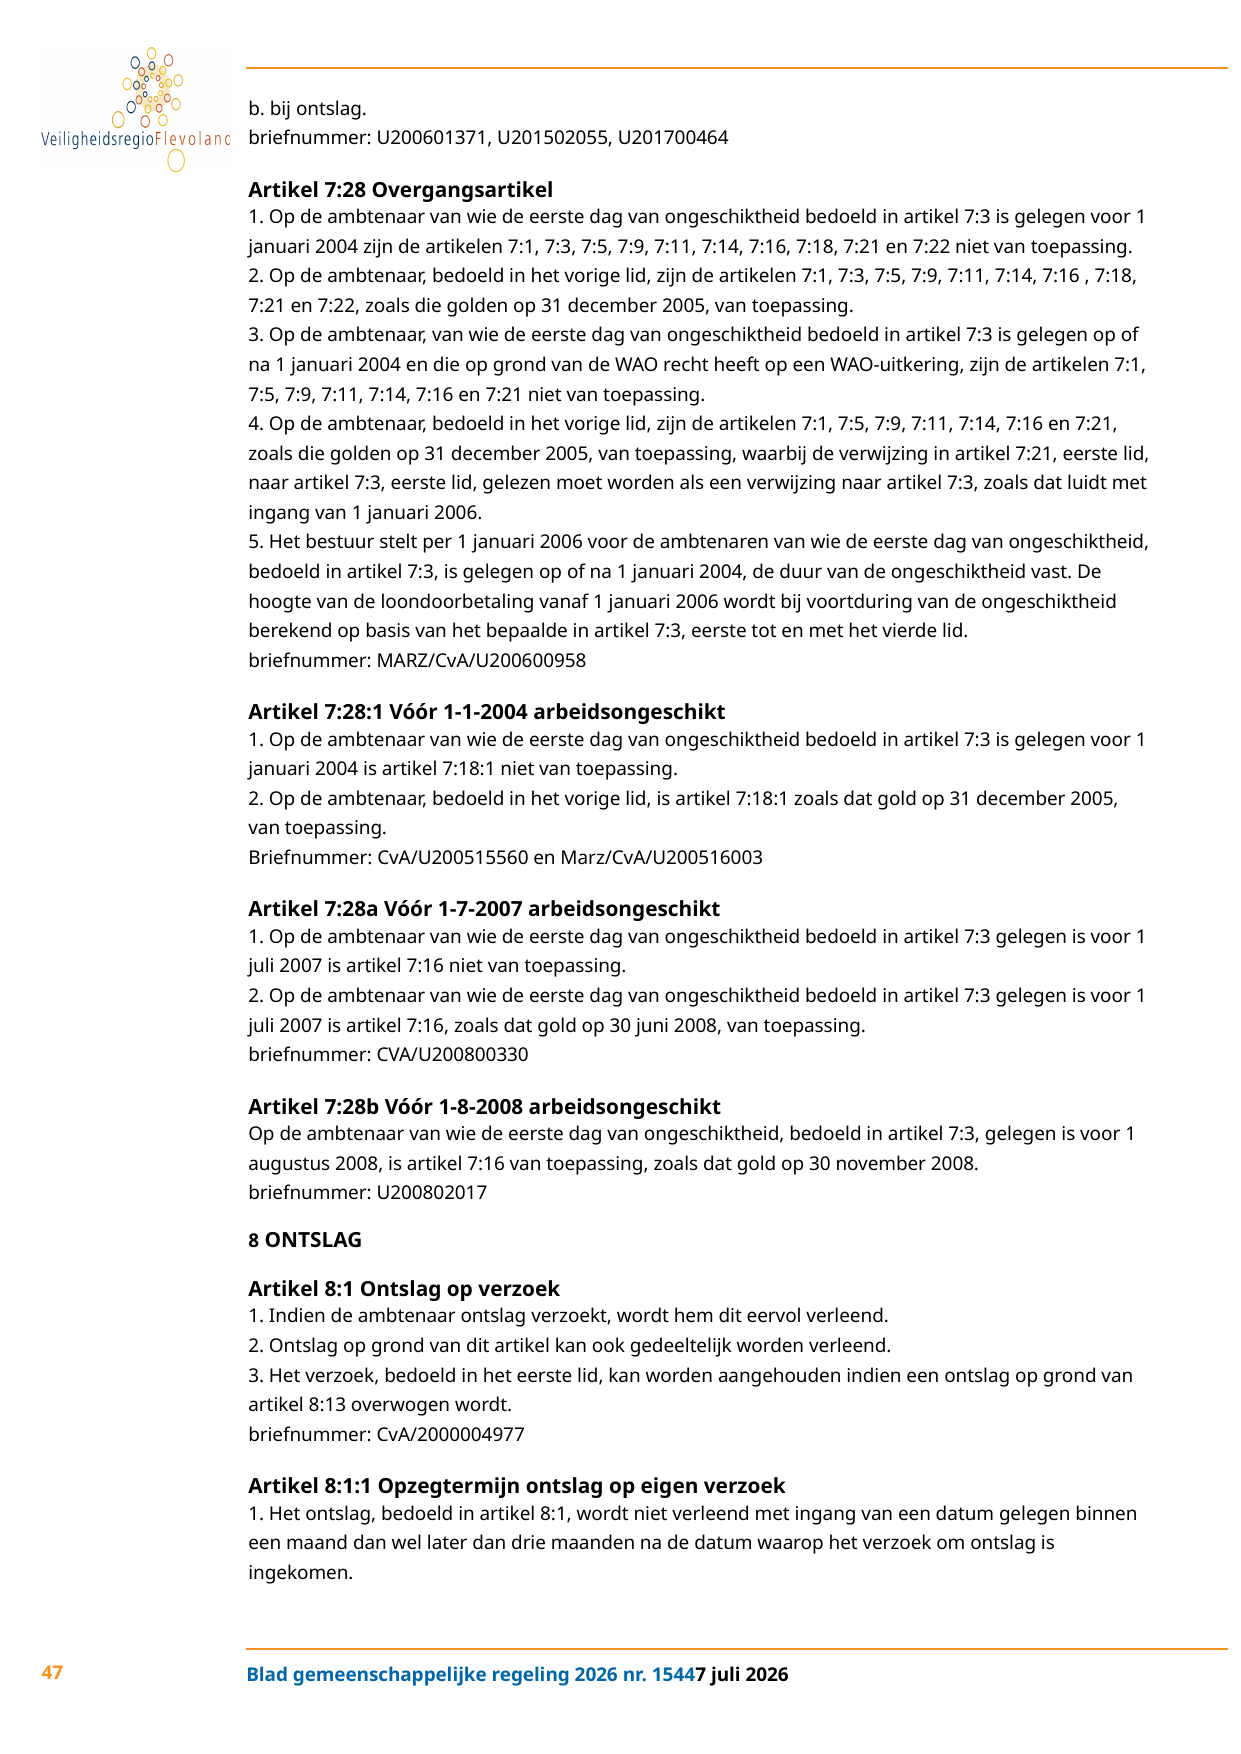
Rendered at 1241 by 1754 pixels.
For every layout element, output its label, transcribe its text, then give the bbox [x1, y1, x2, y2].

text Artikel 7:28:1 Vóór 1-1-2004 arbeidsongeschikt [248, 697, 1152, 726]
picture [41, 47, 231, 172]
text b. bij ontslag. [248, 95, 1152, 121]
text briefnummer: CvA/2000004977 [248, 1421, 1152, 1447]
text 1. Het ontslag, bedoeld in artikel 8:1, wordt niet verleend met ingang van een datum gelegen binnen een maand dan wel later dan drie maanden na de datum waarop het verzoek om ontslag is ingekomen. [248, 1500, 1152, 1585]
text 1. Op de ambtenaar van wie de eerste dag van ongeschiktheid bedoeld in artikel 7:3 is gelegen voor 1 januari 2004 zijn de artikelen 7:1, 7:3, 7:5, 7:9, 7:11, 7:14, 7:16, 7:18, 7:21 en 7:22 niet van toepassing. [248, 203, 1152, 258]
text 2. Ontslag op grond van dit artikel kan ook gedeeltelijk worden verleend. [248, 1332, 1152, 1358]
text 5. Het bestuur stelt per 1 januari 2006 voor de ambtenaren van wie de eerste dag van ongeschiktheid, bedoeld in artikel 7:3, is gelegen op of na 1 januari 2004, de duur van de ongeschiktheid vast. De hoogte van de loondoorbetaling vanaf 1 januari 2006 wordt bij voortduring van de ongeschiktheid berekend op basis van het bepaalde in artikel 7:3, eerste tot en met het vierde lid. [248, 529, 1152, 643]
text 2. Op de ambtenaar, bedoeld in het vorige lid, zijn de artikelen 7:1, 7:3, 7:5, 7:9, 7:11, 7:14, 7:16 , 7:18, 7:21 en 7:22, zoals die golden op 31 december 2005, van toepassing. [248, 262, 1152, 318]
text 2. Op de ambtenaar van wie de eerste dag van ongeschiktheid bedoeld in artikel 7:3 gelegen is voor 1 juli 2007 is artikel 7:16, zoals dat gold op 30 juni 2008, van toepassing. [248, 982, 1152, 1037]
text 2. Op de ambtenaar, bedoeld in het vorige lid, is artikel 7:18:1 zoals dat gold op 31 december 2005, van toepassing. [248, 785, 1152, 840]
text briefnummer: MARZ/CvA/U200600958 [248, 647, 1152, 673]
text Op de ambtenaar van wie de eerste dag van ongeschiktheid, bedoeld in artikel 7:3, gelegen is voor 1 augustus 2008, is artikel 7:16 van toepassing, zoals dat gold op 30 november 2008. [248, 1120, 1152, 1176]
text 3. Op de ambtenaar, van wie de eerste dag van ongeschiktheid bedoeld in artikel 7:3 is gelegen op of na 1 januari 2004 en die op grond van de WAO recht heeft op een WAO-uitkering, zijn de artikelen 7:1, 7:5, 7:9, 7:11, 7:14, 7:16 en 7:21 niet van toepassing. [248, 322, 1152, 406]
text Artikel 7:28 Overgangsartikel [248, 175, 1152, 203]
text briefnummer: U200601371, U201502055, U201700464 [248, 124, 1152, 150]
text Briefnummer: CvA/U200515560 en Marz/CvA/U200516003 [248, 844, 1152, 870]
text Artikel 7:28b Vóór 1-8-2008 arbeidsongeschikt [248, 1092, 1152, 1120]
text 8 ONTSLAG [248, 1225, 1152, 1253]
text 1. Indien de ambtenaar ontslag verzoekt, wordt hem dit eervol verleend. [248, 1303, 1152, 1328]
text briefnummer: U200802017 [248, 1179, 1152, 1205]
text 1. Op de ambtenaar van wie de eerste dag van ongeschiktheid bedoeld in artikel 7:3 gelegen is voor 1 juli 2007 is artikel 7:16 niet van toepassing. [248, 923, 1152, 978]
text 1. Op de ambtenaar van wie de eerste dag van ongeschiktheid bedoeld in artikel 7:3 is gelegen voor 1 januari 2004 is artikel 7:18:1 niet van toepassing. [248, 726, 1152, 781]
text briefnummer: CVA/U200800330 [248, 1041, 1152, 1067]
text Artikel 8:1 Ontslag op verzoek [248, 1274, 1152, 1303]
text Artikel 7:28a Vóór 1-7-2007 arbeidsongeschikt [248, 894, 1152, 923]
text 4. Op de ambtenaar, bedoeld in het vorige lid, zijn de artikelen 7:1, 7:5, 7:9, 7:11, 7:14, 7:16 en 7:21, zoals die golden op 31 december 2005, van toepassing, waarbij de verwijzing in artikel 7:21, eerste lid, naar artikel 7:3, eerste lid, gelezen moet worden als een verwijzing naar artikel 7:3, zoals dat luidt met ingang van 1 januari 2006. [248, 410, 1152, 525]
text 3. Het verzoek, bedoeld in het eerste lid, kan worden aangehouden indien een ontslag op grond van artikel 8:13 overwogen wordt. [248, 1362, 1152, 1417]
text Artikel 8:1:1 Opzegtermijn ontslag op eigen verzoek [248, 1471, 1152, 1500]
